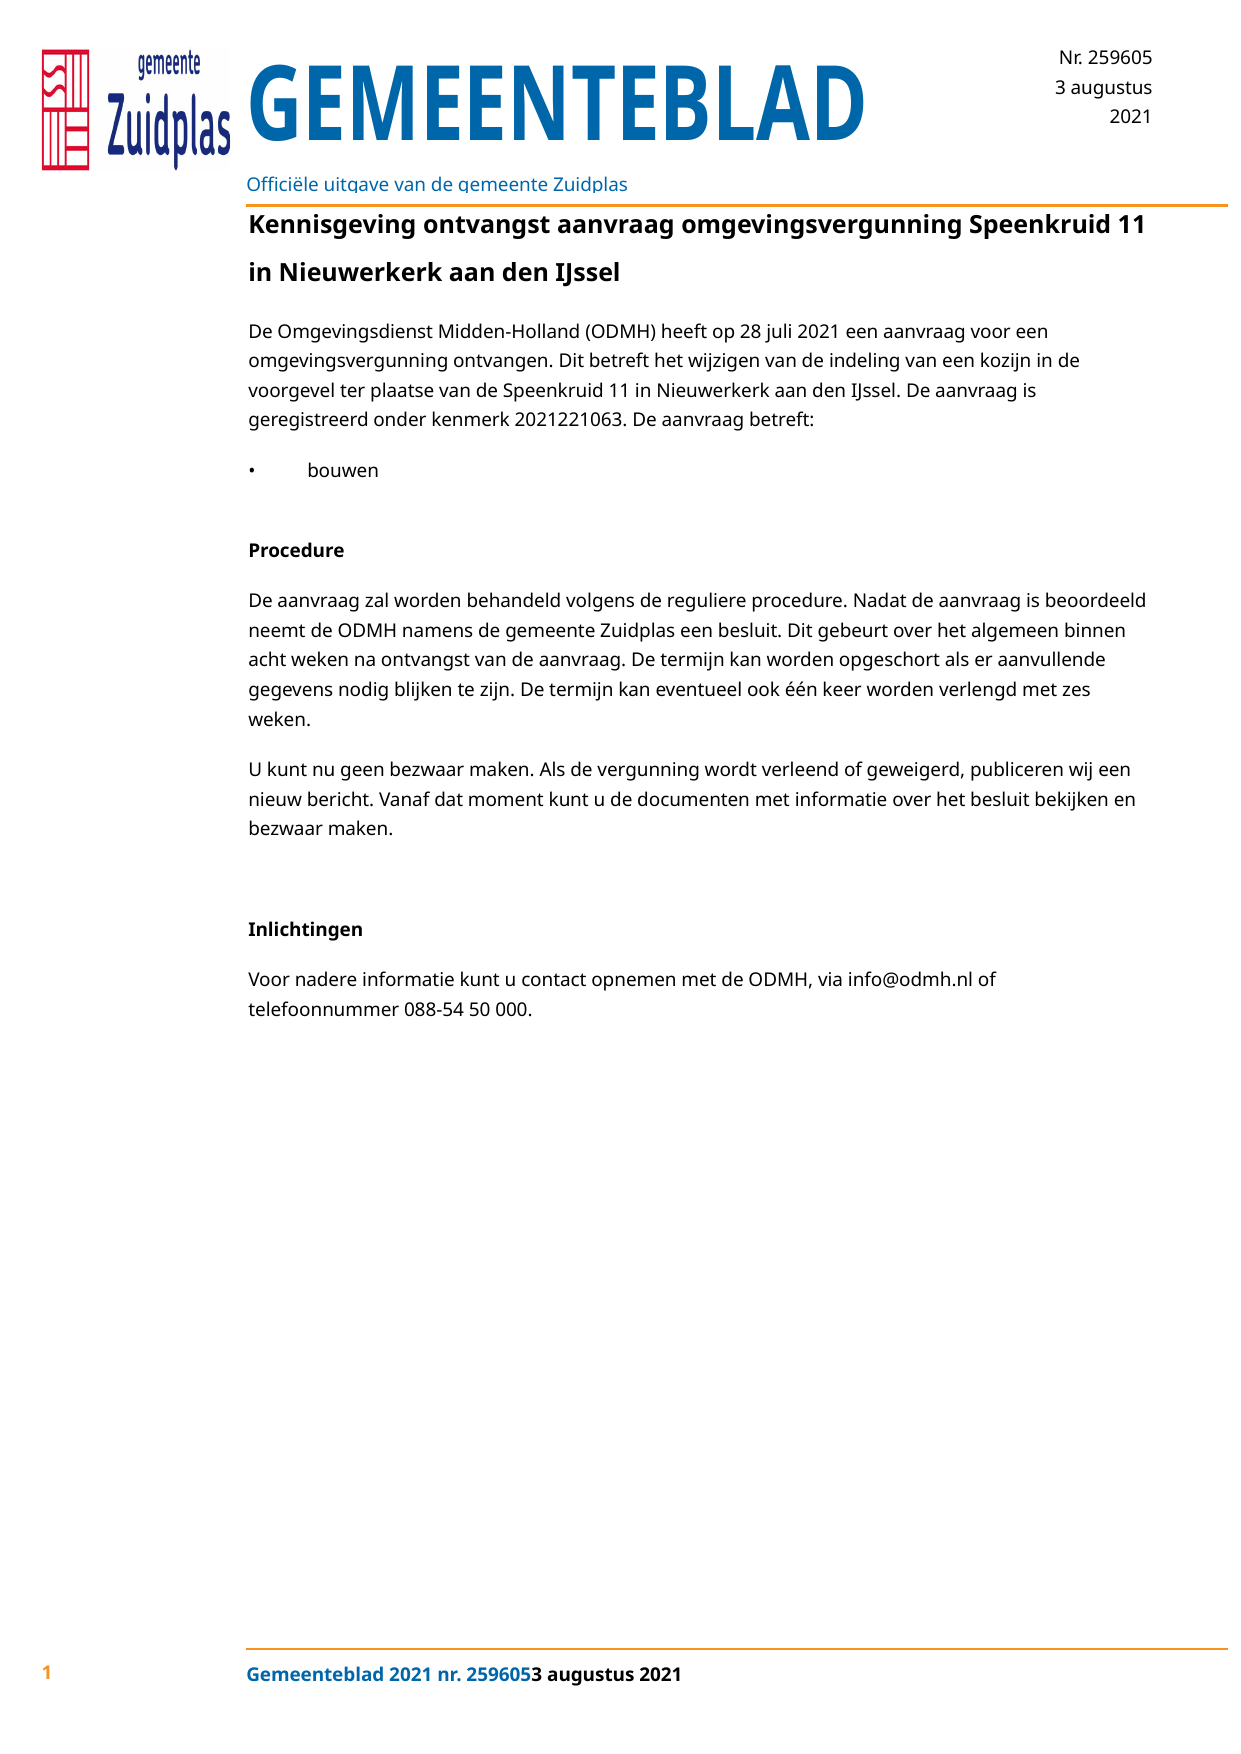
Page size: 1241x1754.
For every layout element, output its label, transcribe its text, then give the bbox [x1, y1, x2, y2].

text Procedure [248, 537, 1152, 563]
text U kunt nu geen bezwaar maken. Als de vergunning wordt verleend of geweigerd, publiceren wij een nieuw bericht. Vanaf dat moment kunt u de documenten met informatie over het besluit bekijken en bezwaar maken. [248, 756, 1152, 841]
picture [41, 47, 231, 172]
text De aanvraag zal worden behandeld volgens de reguliere procedure. Nadat de aanvraag is beoordeeld neemt de ODMH namens de gemeente Zuidplas een besluit. Dit gebeurt over het algemeen binnen acht weken na ontvangst van de aanvraag. De termijn kan worden opgeschort als er aanvullende gegevens nodig blijken te zijn. De termijn kan eventueel ook één keer worden verlengd met zes weken. [248, 587, 1152, 732]
text Voor nadere informatie kunt u contact opnemen met de ODMH, via info@odmh.nl of telefoonnummer 088-54 50 000. [248, 967, 1152, 1022]
text Inlichtingen [248, 916, 1152, 942]
list bouwen [248, 457, 1152, 483]
text De Omgevingsdienst Midden-Holland (ODMH) heeft op 28 juli 2021 een aanvraag voor een omgevingsvergunning ontvangen. Dit betreft het wijzigen van de indeling van een kozijn in de voorgevel ter plaatse van de Speenkruid 11 in Nieuwerkerk aan den IJssel. De aanvraag is geregistreerd onder kenmerk 2021221063. De aanvraag betreft: [248, 318, 1152, 432]
text Kennisgeving ontvangst aanvraag omgevingsvergunning Speenkruid 11 in Nieuwerkerk aan den IJssel [248, 207, 1152, 288]
